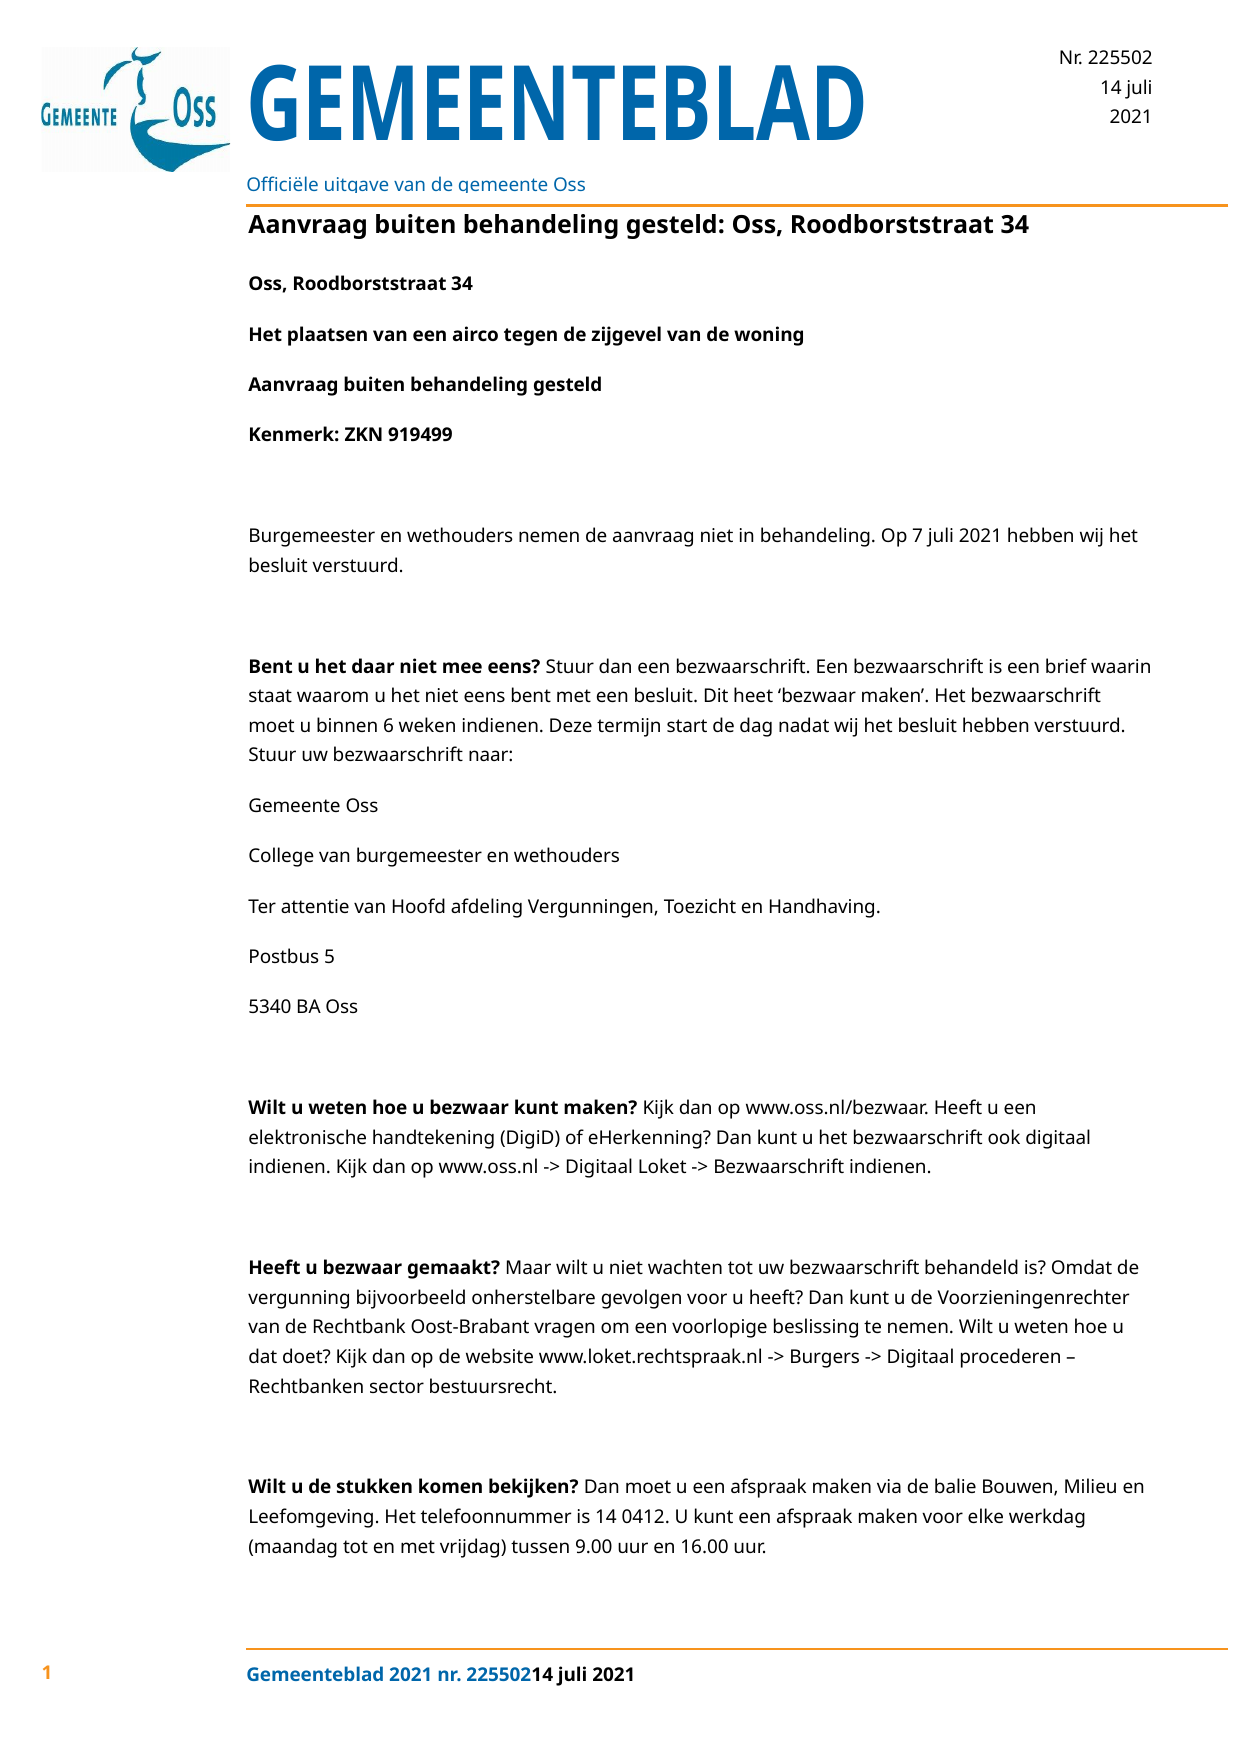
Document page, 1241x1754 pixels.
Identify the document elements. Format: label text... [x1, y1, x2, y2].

picture [41, 47, 231, 172]
text Heeft u bezwaar gemaakt? Maar wilt u niet wachten tot uw bezwaarschrift behandeld is? Omdat de vergunning bijvoorbeeld onherstelbare gevolgen voor u heeft? Dan kunt u de Voorzieningenrechter van de Rechtbank Oost-Brabant vragen om een voorlopige beslissing te nemen. Wilt u weten hoe u dat doet? Kijk dan op de website www.loket.rechtspraak.nl -> Burgers -> Digitaal procederen – Rechtbanken sector bestuursrecht. [248, 1254, 1152, 1398]
text Burgemeester en wethouders nemen de aanvraag niet in behandeling. Op 7 juli 2021 hebben wij het besluit verstuurd. [248, 522, 1152, 578]
text Aanvraag buiten behandeling gesteld: Oss, Roodborststraat 34 [248, 207, 1152, 241]
text Gemeente Oss [248, 792, 1152, 818]
text 5340 BA Oss [248, 994, 1152, 1019]
text Wilt u weten hoe u bezwaar kunt maken? Kijk dan op www.oss.nl/bezwaar. Heeft u een elektronische handtekening (DigiD) of eHerkenning? Dan kunt u het bezwaarschrift ook digitaal indienen. Kijk dan op www.oss.nl -> Digitaal Loket -> Bezwaarschrift indienen. [248, 1094, 1152, 1179]
text Oss, Roodborststraat 34 [248, 270, 1152, 296]
text Kenmerk: ZKN 919499 [248, 422, 1152, 447]
text Ter attentie van Hoofd afdeling Vergunningen, Toezicht en Handhaving. [248, 893, 1152, 918]
text Wilt u de stukken komen bekijken? Dan moet u een afspraak maken via de balie Bouwen, Milieu en Leefomgeving. Het telefoonnummer is 14 0412. U kunt een afspraak maken voor elke werkdag (maandag tot en met vrijdag) tussen 9.00 uur en 16.00 uur. [248, 1474, 1152, 1558]
text College van burgemeester en wethouders [248, 842, 1152, 868]
text Postbus 5 [248, 943, 1152, 969]
text Het plaatsen van een airco tegen de zijgevel van de woning [248, 321, 1152, 346]
text Aanvraag buiten behandeling gesteld [248, 371, 1152, 397]
text Bent u het daar niet mee eens? Stuur dan een bezwaarschrift. Een bezwaarschrift is een brief waarin staat waarom u het niet eens bent met een besluit. Dit heet ‘bezwaar maken’. Het bezwaarschrift moet u binnen 6 weken indienen. Deze termijn start de dag nadat wij het besluit hebben verstuurd. Stuur uw bezwaarschrift naar: [248, 653, 1152, 767]
